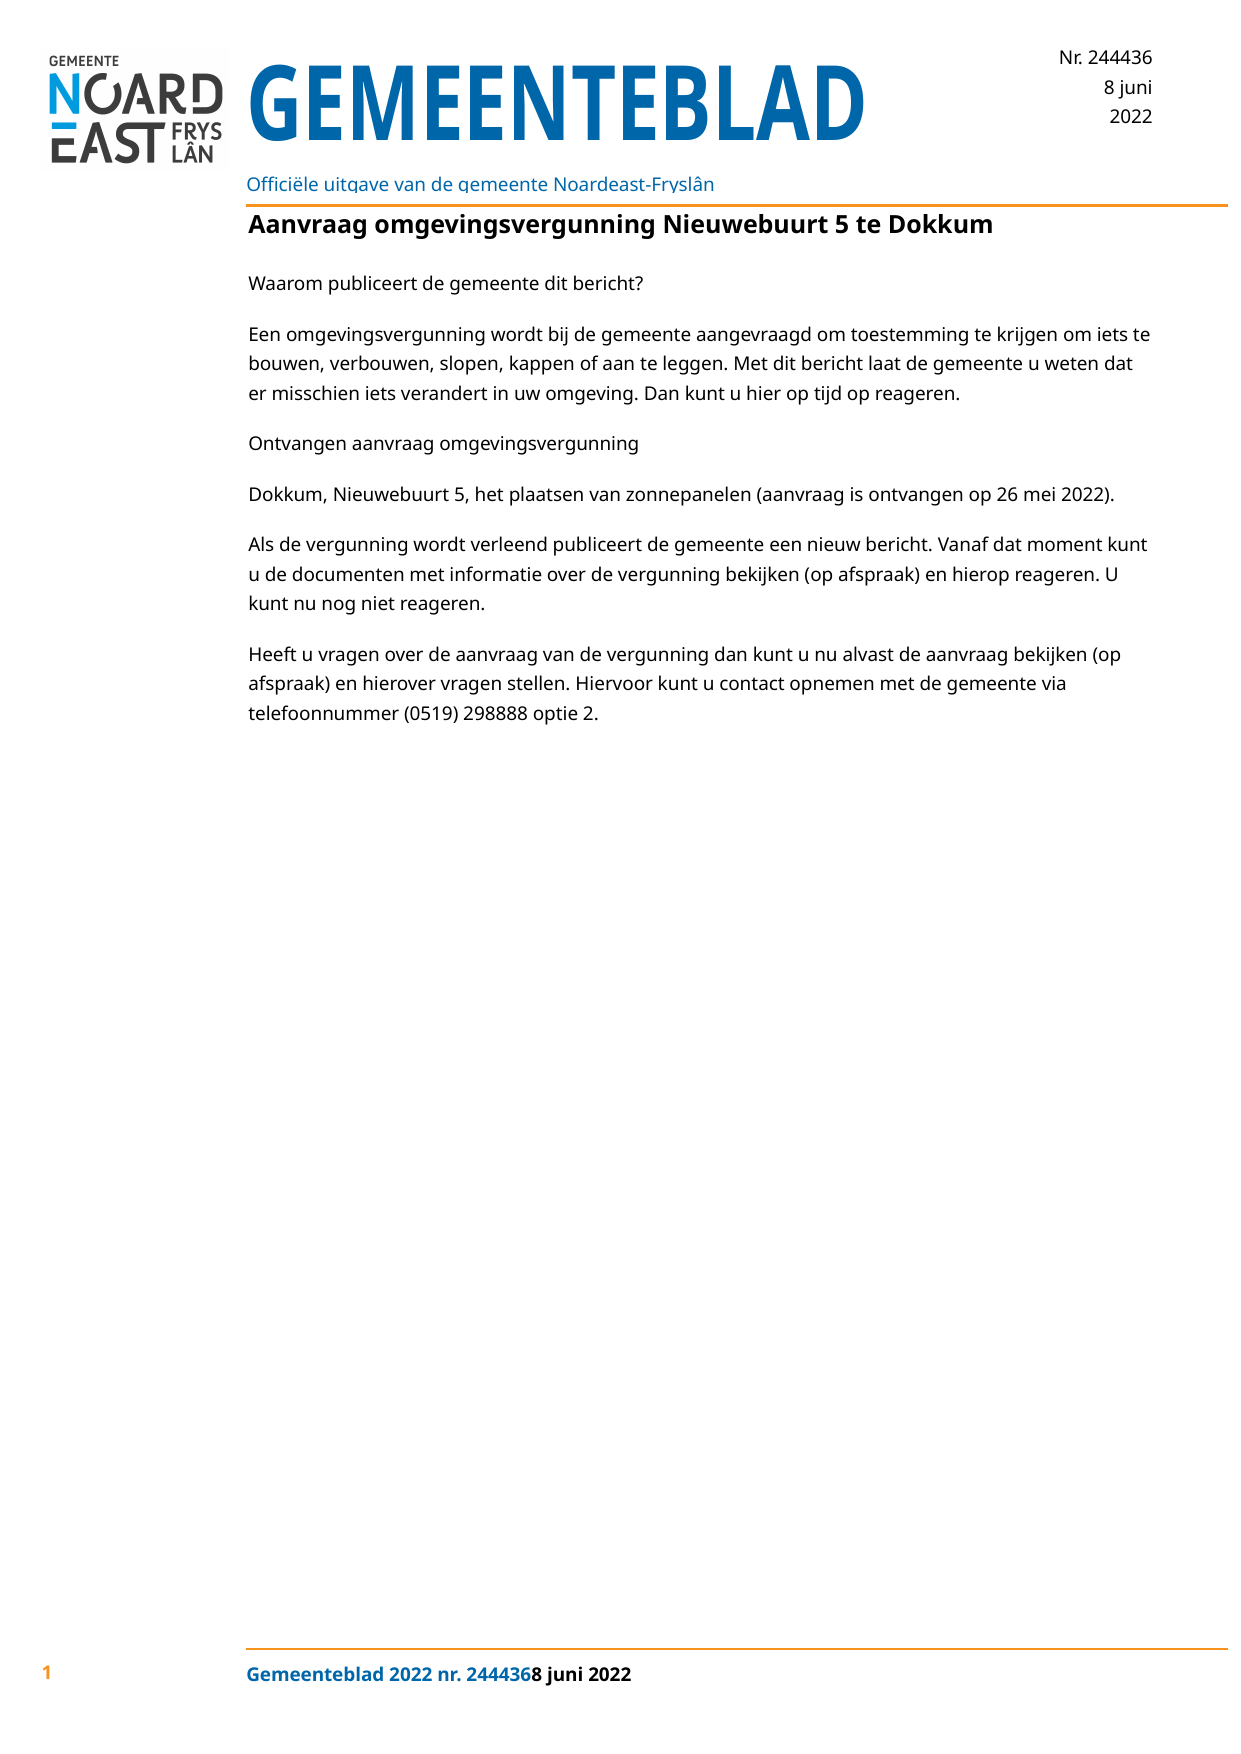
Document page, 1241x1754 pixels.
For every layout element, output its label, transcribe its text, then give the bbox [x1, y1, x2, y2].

text Een omgevingsvergunning wordt bij de gemeente aangevraagd om toestemming te krijgen om iets te bouwen, verbouwen, slopen, kappen of aan te leggen. Met dit bericht laat de gemeente u weten dat er misschien iets verandert in uw omgeving. Dan kunt u hier op tijd op reageren. [248, 321, 1152, 406]
text Heeft u vragen over de aanvraag van de vergunning dan kunt u nu alvast de aanvraag bekijken (op afspraak) en hierover vragen stellen. Hiervoor kunt u contact opnemen met de gemeente via telefoonnummer (0519) 298888 optie 2. [248, 641, 1152, 726]
picture [41, 47, 231, 172]
text Als de vergunning wordt verleend publiceert de gemeente een nieuw bericht. Vanaf dat moment kunt u de documenten met informatie over de vergunning bekijken (op afspraak) en hierop reageren. U kunt nu nog niet reageren. [248, 531, 1152, 616]
text Aanvraag omgevingsvergunning Nieuwebuurt 5 te Dokkum [248, 207, 1152, 241]
text Dokkum, Nieuwebuurt 5, het plaatsen van zonnepanelen (aanvraag is ontvangen op 26 mei 2022). [248, 481, 1152, 506]
text Waarom publiceert de gemeente dit bericht? [248, 270, 1152, 296]
text Ontvangen aanvraag omgevingsvergunning [248, 430, 1152, 456]
